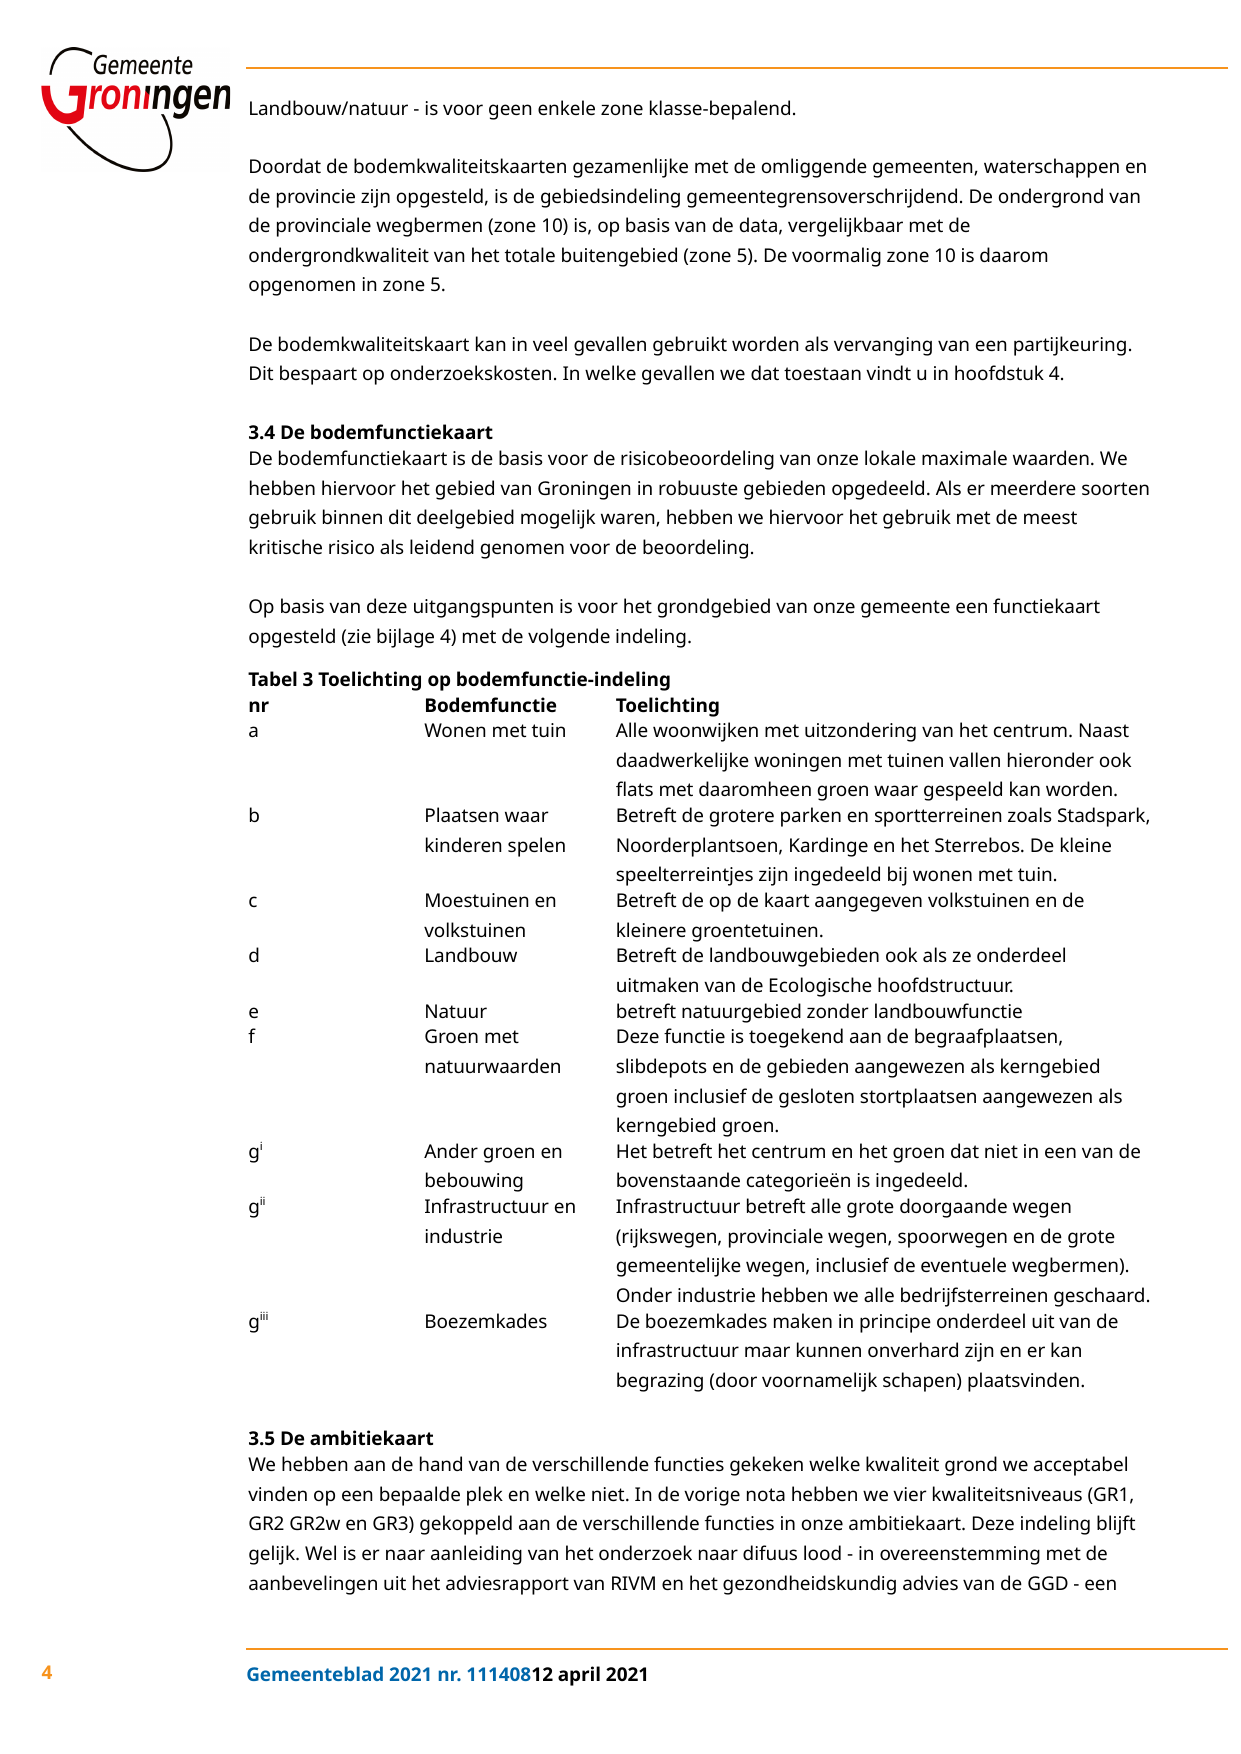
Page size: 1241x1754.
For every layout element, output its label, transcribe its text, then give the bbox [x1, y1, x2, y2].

table_cell gii [248, 1194, 424, 1308]
table_cell Wonen met tuin [424, 718, 616, 802]
table_cell Moestuinen en volkstuinen [424, 887, 616, 943]
table_cell Natuur [424, 998, 616, 1024]
table_cell giii [248, 1308, 424, 1393]
picture [41, 47, 231, 172]
text Tabel 3 Toelichting op bodemfunctie-indeling [248, 666, 1152, 692]
text We hebben aan de hand van de verschillende functies gekeken welke kwaliteit grond we acceptabel vinden op een bepaalde plek en welke niet. In de vorige nota hebben we vier kwaliteitsniveaus (GR1, GR2 GR2w en GR3) gekoppeld aan de verschillende functies in onze ambitiekaart. Deze indeling blijft gelijk. Wel is er naar aanleiding van het onderzoek naar difuus lood - in overeenstemming met de aanbevelingen uit het adviesrapport van RIVM en het gezondheidskundig advies van de GGD - een [248, 1451, 1152, 1595]
table_header nr [248, 692, 424, 717]
table_cell Landbouw/natuur - is voor geen enkele zone klasse-bepalend. [248, 95, 1152, 121]
table_cell Alle woonwijken met uitzondering van het centrum. Naast daadwerkelijke woningen met tuinen vallen hieronder ook flats met daaromheen groen waar gespeeld kan worden. [616, 718, 1152, 802]
table_cell Infrastructuur en industrie [424, 1194, 616, 1308]
table_cell f [248, 1024, 424, 1138]
table_cell a [248, 718, 424, 802]
text Doordat de bodemkwaliteitskaarten gezamenlijke met de omliggende gemeenten, waterschappen en de provincie zijn opgesteld, is de gebiedsindeling gemeentegrensoverschrijdend. De ondergrond van de provinciale wegbermen (zone 10) is, op basis van de data, vergelijkbaar met de ondergrondkwaliteit van het totale buitengebied (zone 5). De voormalig zone 10 is daarom opgenomen in zone 5. [248, 153, 1152, 297]
table_cell Betreft de grotere parken en sportterreinen zoals Stadspark, Noorderplantsoen, Kardinge en het Sterrebos. De kleine speelterreintjes zijn ingedeeld bij wonen met tuin. [616, 803, 1152, 887]
table_cell Plaatsen waar kinderen spelen [424, 803, 616, 887]
text 3.5 De ambitiekaart [248, 1426, 1152, 1451]
table_cell b [248, 803, 424, 887]
table_cell Deze functie is toegekend aan de begraafplaatsen, slibdepots en de gebieden aangewezen als kerngebied groen inclusief de gesloten stortplaatsen aangewezen als kerngebied groen. [616, 1024, 1152, 1138]
text 3.4 De bodemfunctiekaart [248, 419, 1152, 445]
table_cell Het betreft het centrum en het groen dat niet in een van de bovenstaande categorieën is ingedeeld. [616, 1138, 1152, 1193]
table_cell gi [248, 1138, 424, 1193]
table_cell e [248, 998, 424, 1024]
table_header Toelichting [616, 692, 1152, 717]
table_cell Infrastructuur betreft alle grote doorgaande wegen (rijkswegen, provinciale wegen, spoorwegen en de grote gemeentelijke wegen, inclusief de eventuele wegbermen). Onder industrie hebben we alle bedrijfsterreinen geschaard. [616, 1194, 1152, 1308]
table_cell betreft natuurgebied zonder landbouwfunctie [616, 998, 1152, 1024]
table_cell Boezemkades [424, 1308, 616, 1393]
table_cell Groen met natuurwaarden [424, 1024, 616, 1138]
text De bodemkwaliteitskaart kan in veel gevallen gebruikt worden als vervanging van een partijkeuring. Dit bespaart op onderzoekskosten. In welke gevallen we dat toestaan vindt u in hoofdstuk 4. [248, 331, 1152, 386]
table_cell Betreft de op de kaart aangegeven volkstuinen en de kleinere groentetuinen. [616, 887, 1152, 943]
table_cell Landbouw [424, 943, 616, 998]
text De bodemfunctiekaart is de basis voor de risicobeoordeling van onze lokale maximale waarden. We hebben hiervoor het gebied van Groningen in robuuste gebieden opgedeeld. Als er meerdere soorten gebruik binnen dit deelgebied mogelijk waren, hebben we hiervoor het gebruik met de meest kritische risico als leidend genomen voor de beoordeling. [248, 445, 1152, 560]
table_cell Betreft de landbouwgebieden ook als ze onderdeel uitmaken van de Ecologische hoofdstructuur. [616, 943, 1152, 998]
table_cell d [248, 943, 424, 998]
table_header Bodemfunctie [424, 692, 616, 717]
table_cell Ander groen en bebouwing [424, 1138, 616, 1193]
text Op basis van deze uitgangspunten is voor het grondgebied van onze gemeente een functiekaart opgesteld (zie bijlage 4) met de volgende indeling. [248, 593, 1152, 648]
table_cell c [248, 887, 424, 943]
table_cell De boezemkades maken in principe onderdeel uit van de infrastructuur maar kunnen onverhard zijn en er kan begrazing (door voornamelijk schapen) plaatsvinden. [616, 1308, 1152, 1393]
